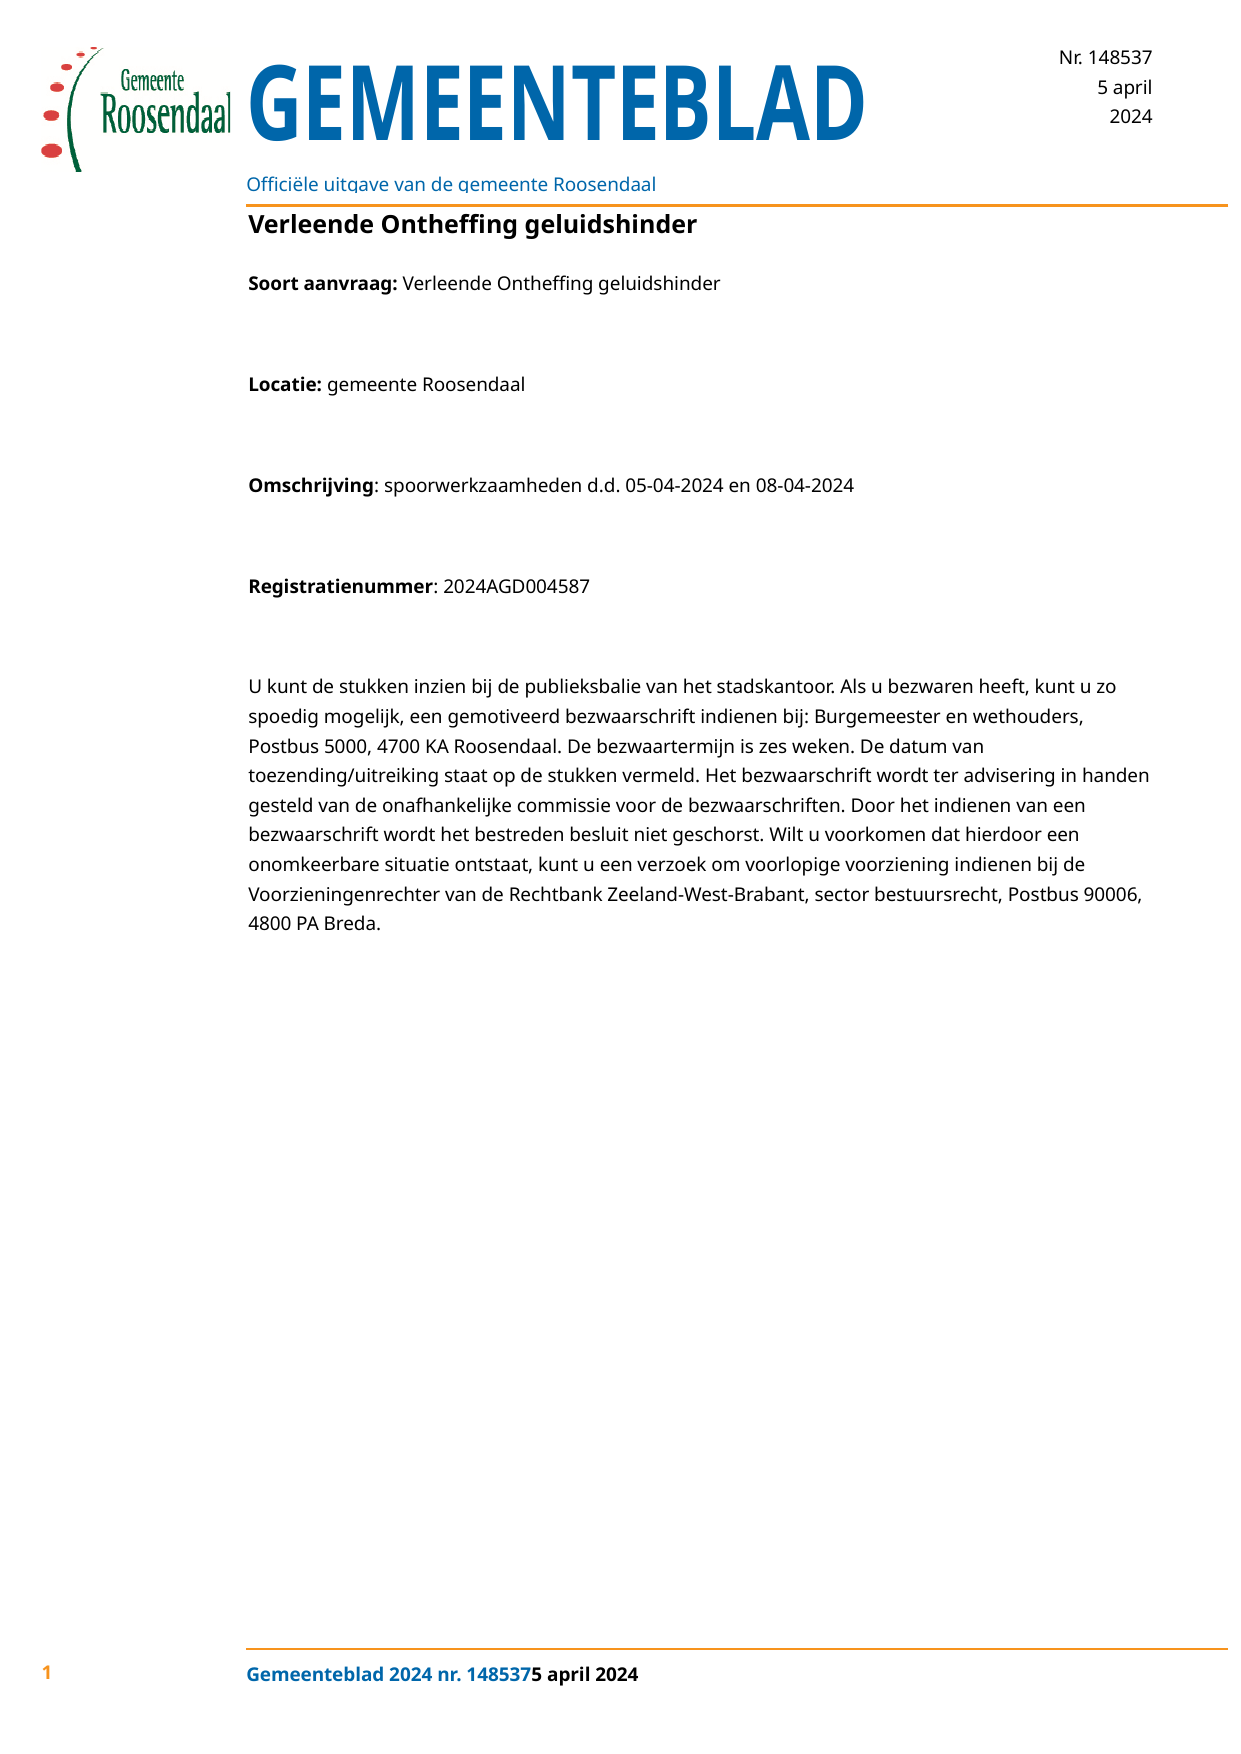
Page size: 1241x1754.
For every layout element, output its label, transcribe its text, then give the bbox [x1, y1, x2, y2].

picture [41, 47, 231, 172]
text Locatie: gemeente Roosendaal [248, 371, 1152, 397]
text U kunt de stukken inzien bij de publieksbalie van het stadskantoor. Als u bezwaren heeft, kunt u zo spoedig mogelijk, een gemotiveerd bezwaarschrift indienen bij: Burgemeester en wethouders, Postbus 5000, 4700 KA Roosendaal. De bezwaartermijn is zes weken. De datum van toezending/uitreiking staat op de stukken vermeld. Het bezwaarschrift wordt ter advisering in handen gesteld van de onafhankelijke commissie voor de bezwaarschriften. Door het indienen van een bezwaarschrift wordt het bestreden besluit niet geschorst. Wilt u voorkomen dat hierdoor een onomkeerbare situatie ontstaat, kunt u een verzoek om voorlopige voorziening indienen bij de Voorzieningenrechter van de Rechtbank Zeeland-West-Brabant, sector bestuursrecht, Postbus 90006, 4800 PA Breda. [248, 674, 1152, 936]
text Soort aanvraag: Verleende Ontheffing geluidshinder [248, 270, 1152, 296]
text Registratienummer: 2024AGD004587 [248, 573, 1152, 598]
text Verleende Ontheffing geluidshinder [248, 207, 1152, 241]
text Omschrijving: spoorwerkzaamheden d.d. 05-04-2024 en 08-04-2024 [248, 472, 1152, 498]
